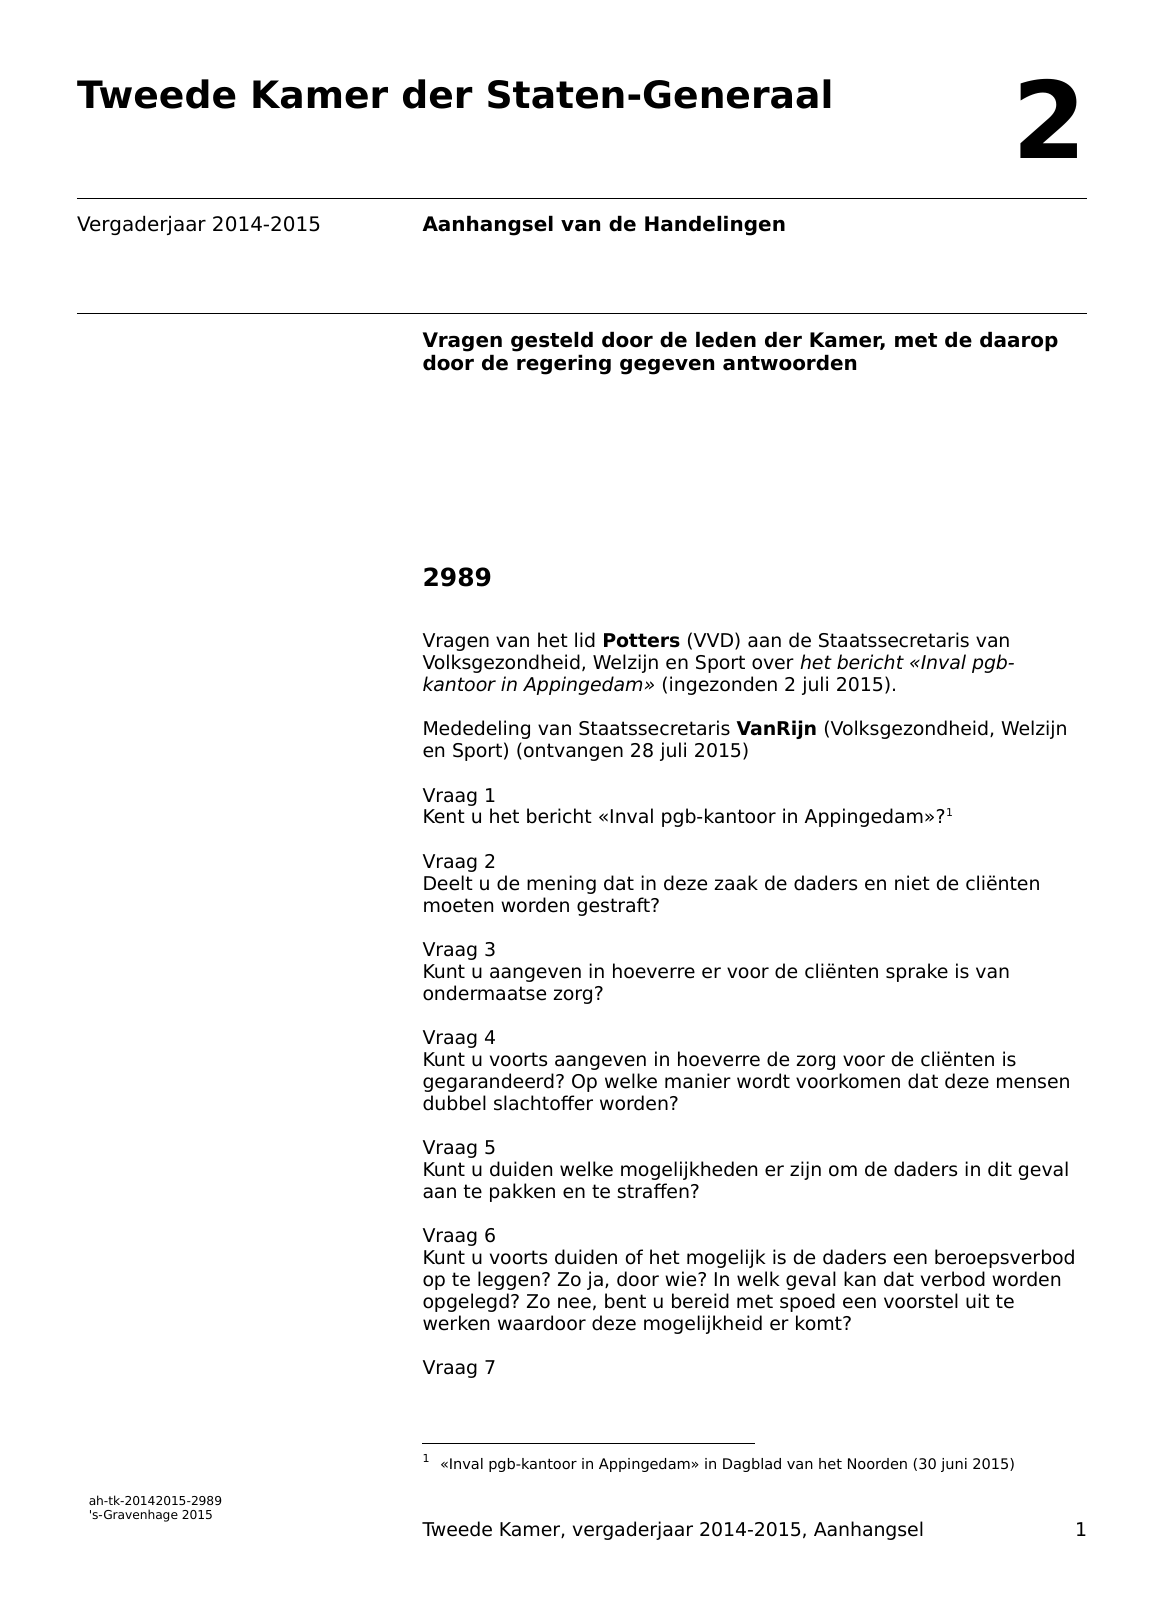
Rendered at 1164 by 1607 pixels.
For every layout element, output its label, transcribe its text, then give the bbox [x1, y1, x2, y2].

table_cell Vergaderjaar 2014-2015 [77, 199, 422, 313]
text 's-Gravenhage 2015 [88, 1508, 323, 1522]
text ah-tk-20142015-2989 [88, 1494, 323, 1508]
text Kunt u duiden welke mogelijkheden er zijn om de daders in dit geval aan te pakken en te straffen? [422, 1159, 1087, 1203]
table_cell Vragen gesteld door de leden der Kamer, met de daarop door de regering gegeven antwoorden [422, 314, 1087, 375]
text Kunt u voorts duiden of het mogelijk is de daders een beroepsverbod op te leggen? Zo ja, door wie? In welk geval kan dat verbod worden opgelegd? Zo nee, bent u bereid met spoed een voorstel uit te werken waardoor deze mogelijkheid er komt? [422, 1247, 1087, 1335]
text Vraag 2 [422, 851, 1087, 873]
text Mededeling van Staatssecretaris VanRijn (Volksgezondheid, Welzijn en Sport) (ontvangen 28 juli 2015) [422, 718, 1087, 762]
text Vraag 1 [422, 784, 1087, 806]
text Kent u het bericht «Inval pgb-kantoor in Appingedam»? [422, 806, 1087, 828]
table_cell Aanhangsel van de Handelingen [422, 199, 1087, 313]
table_header 2 [886, 59, 1087, 198]
text Vragen van het lid Potters (VVD) aan de Staatssecretaris van Volksgezondheid, Welzijn en Sport over het bericht «Inval pgb-kantoor in Appingedam» (ingezonden 2 juli 2015). [422, 630, 1087, 696]
text Vraag 5 [422, 1137, 1087, 1159]
text Vraag 6 [422, 1225, 1087, 1247]
text Deelt u de mening dat in deze zaak de daders en niet de cliënten moeten worden gestraft? [422, 873, 1087, 917]
text «Inval pgb-kantoor in Appingedam» in Dagblad van het Noorden (30 juni 2015) [422, 1452, 1087, 1474]
text Kunt u aangeven in hoeverre er voor de cliënten sprake is van ondermaatse zorg? [422, 961, 1087, 1005]
table_cell [77, 314, 422, 375]
table_header Tweede Kamer der Staten-Generaal [77, 59, 886, 198]
text Vraag 7 [422, 1357, 1087, 1379]
text Vraag 4 [422, 1027, 1087, 1049]
text Vraag 3 [422, 939, 1087, 961]
text Kunt u voorts aangeven in hoeverre de zorg voor de cliënten is gegarandeerd? Op welke manier wordt voorkomen dat deze mensen dubbel slachtoffer worden? [422, 1049, 1087, 1115]
text 2989 [422, 563, 1087, 592]
